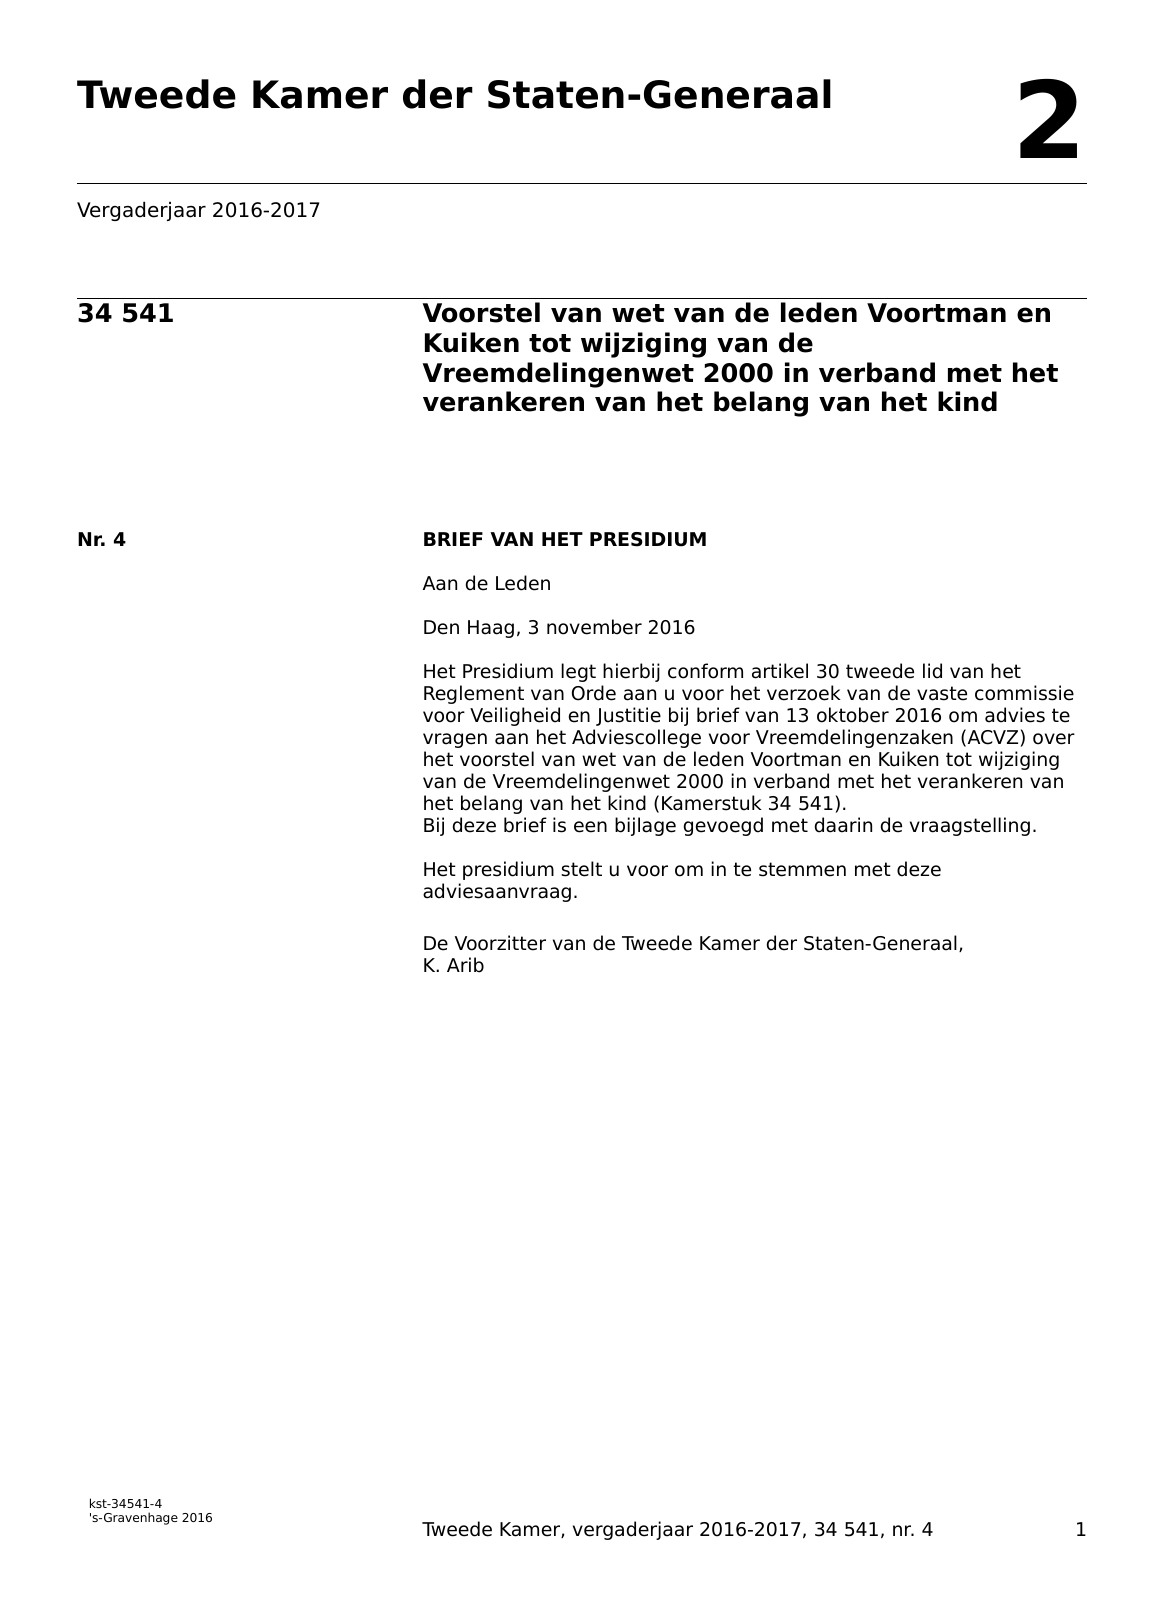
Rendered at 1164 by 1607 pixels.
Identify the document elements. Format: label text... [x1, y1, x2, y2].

text De Voorzitter van de Tweede Kamer der Staten-Generaal, K. Arib [422, 933, 1087, 977]
text kst-34541-4 [88, 1497, 323, 1511]
subtitle 34 541 Voorstel van wet van de leden Voortman en Kuiken tot wijziging van de Vreemdelingenwet 2000 in verband met het verankeren van het belang van het kind [77, 299, 1087, 418]
text Het Presidium legt hierbij conform artikel 30 tweede lid van het Reglement van Orde aan u voor het verzoek van de vaste commissie voor Veiligheid en Justitie bij brief van 13 oktober 2016 om advies te vragen aan het Adviescollege voor Vreemdelingenzaken (ACVZ) over het voorstel van wet van de leden Voortman en Kuiken tot wijziging van de Vreemdelingenwet 2000 in verband met het verankeren van het belang van het kind (Kamerstuk 34 541). [422, 661, 1087, 815]
text Den Haag, 3 november 2016 [422, 617, 1087, 639]
text Bij deze brief is een bijlage gevoegd met daarin de vraagstelling. [422, 815, 1087, 837]
text Het presidium stelt u voor om in te stemmen met deze adviesaanvraag. [422, 859, 1087, 903]
table_cell Vergaderjaar 2016-2017 [77, 184, 1087, 298]
text Aan de Leden [422, 573, 1087, 595]
table_header 2 [886, 59, 1087, 183]
table_header Tweede Kamer der Staten-Generaal [77, 59, 886, 183]
text 's-Gravenhage 2016 [88, 1511, 323, 1525]
subtitle Nr. 4 BRIEF VAN HET PRESIDIUM [77, 529, 1087, 551]
